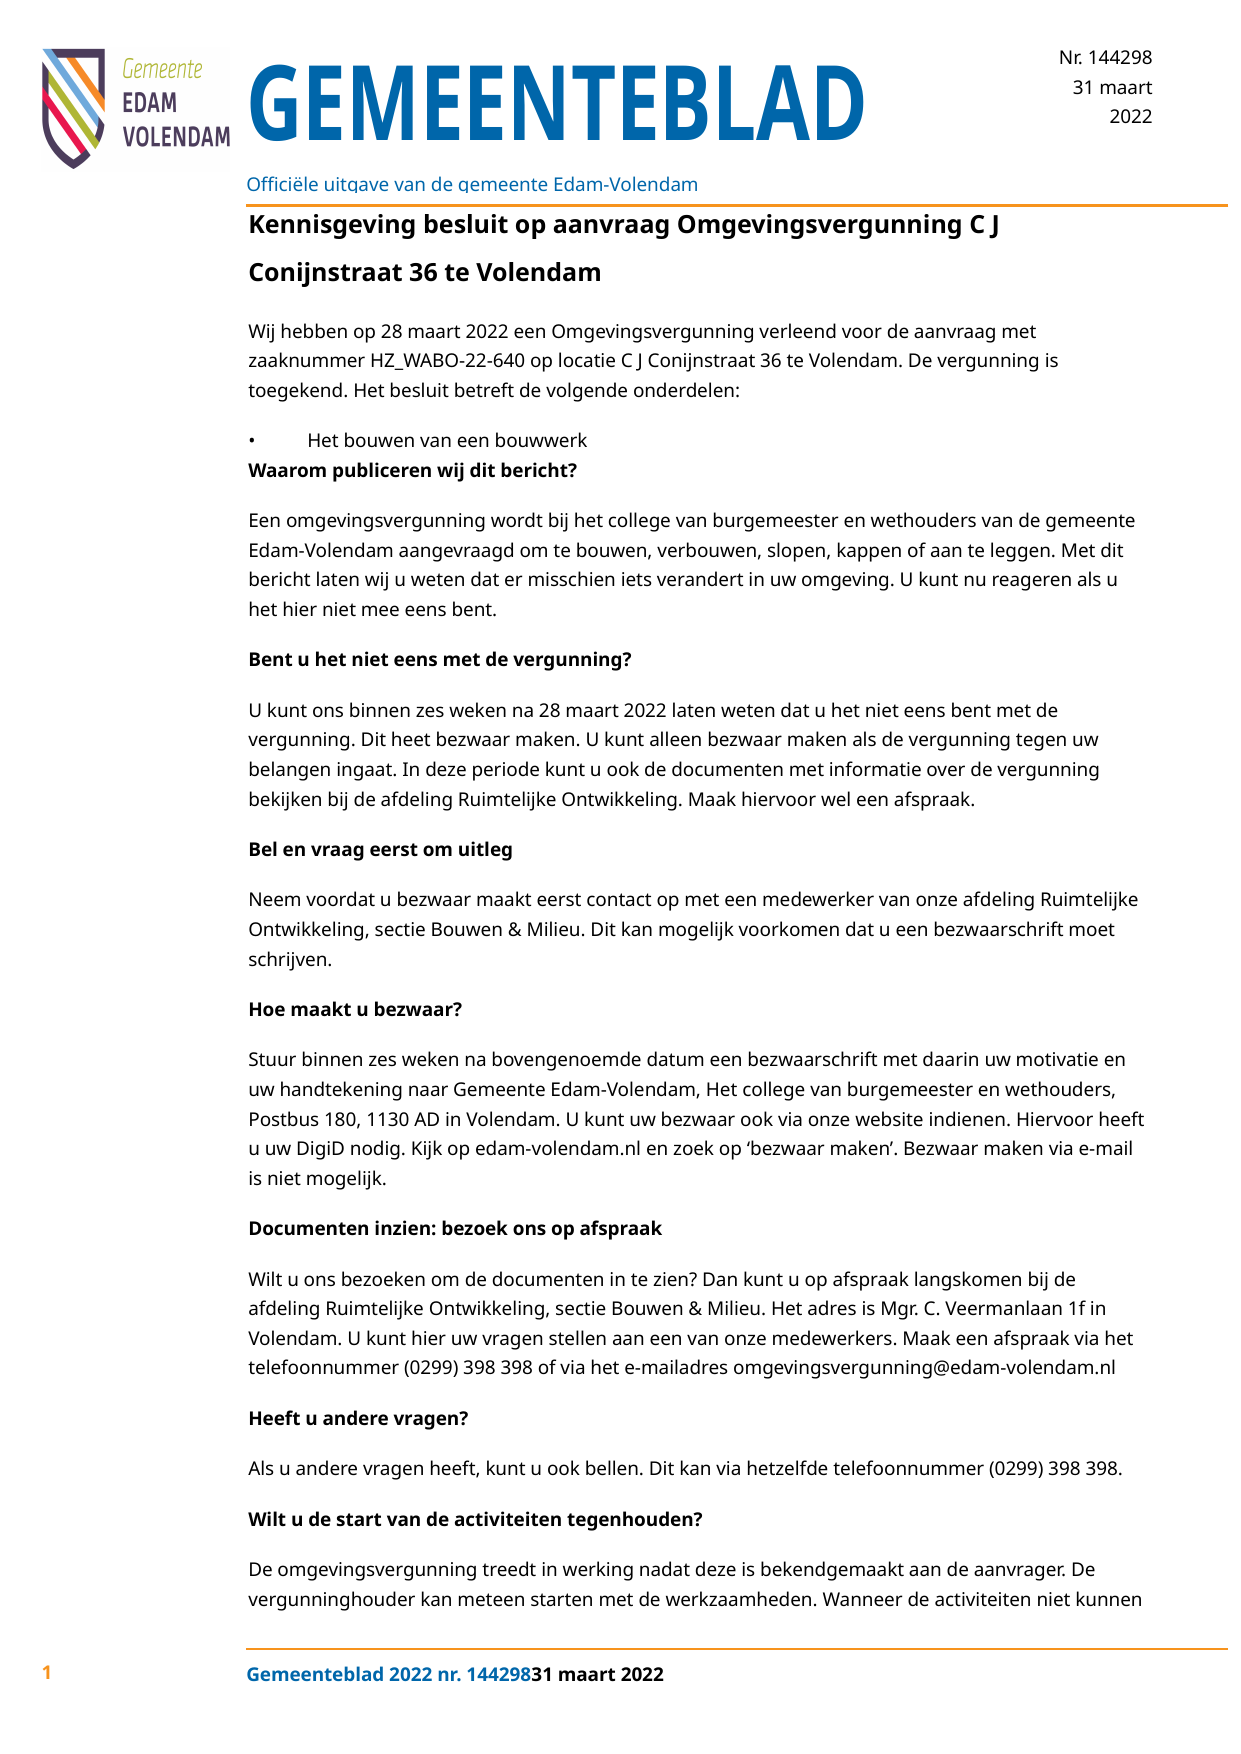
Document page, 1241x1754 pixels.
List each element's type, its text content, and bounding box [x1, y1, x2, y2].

text Waarom publiceren wij dit bericht? [248, 457, 1152, 483]
text Bent u het niet eens met de vergunning? [248, 647, 1152, 672]
text Wilt u de start van de activiteiten tegenhouden? [248, 1506, 1152, 1532]
text Heeft u andere vragen? [248, 1405, 1152, 1431]
list Het bouwen van een bouwwerk [248, 427, 1152, 453]
text Neem voordat u bezwaar maakt eerst contact op met een medewerker van onze afdeling Ruimtelijke Ontwikkeling, sectie Bouwen & Milieu. Dit kan mogelijk voorkomen dat u een bezwaarschrift moet schrijven. [248, 887, 1152, 972]
text Documenten inzien: bezoek ons op afspraak [248, 1215, 1152, 1241]
text Kennisgeving besluit op aanvraag Omgevingsvergunning C J Conijnstraat 36 te Volendam [248, 207, 1152, 288]
text Bel en vraag eerst om uitleg [248, 836, 1152, 862]
text Wij hebben op 28 maart 2022 een Omgevingsvergunning verleend voor de aanvraag met zaaknummer HZ_WABO-22-640 op locatie C J Conijnstraat 36 te Volendam. De vergunning is toegekend. Het besluit betreft de volgende onderdelen: [248, 318, 1152, 403]
text Een omgevingsvergunning wordt bij het college van burgemeester en wethouders van de gemeente Edam-Volendam aangevraagd om te bouwen, verbouwen, slopen, kappen of aan te leggen. Met dit bericht laten wij u weten dat er misschien iets verandert in uw omgeving. U kunt nu reageren als u het hier niet mee eens bent. [248, 507, 1152, 622]
text Stuur binnen zes weken na bovengenoemde datum een bezwaarschrift met daarin uw motivatie en uw handtekening naar Gemeente Edam-Volendam, Het college van burgemeester en wethouders, Postbus 180, 1130 AD in Volendam. U kunt uw bezwaar ook via onze website indienen. Hiervoor heeft u uw DigiD nodig. Kijk op edam-volendam.nl en zoek op ‘bezwaar maken’. Bezwaar maken via e-mail is niet mogelijk. [248, 1047, 1152, 1191]
text Als u andere vragen heeft, kunt u ook bellen. Dit kan via hetzelfde telefoonnummer (0299) 398 398. [248, 1455, 1152, 1481]
picture [41, 47, 231, 172]
text Hoe maakt u bezwaar? [248, 996, 1152, 1022]
text U kunt ons binnen zes weken na 28 maart 2022 laten weten dat u het niet eens bent met de vergunning. Dit heet bezwaar maken. U kunt alleen bezwaar maken als de vergunning tegen uw belangen ingaat. In deze periode kunt u ook de documenten met informatie over de vergunning bekijken bij de afdeling Ruimtelijke Ontwikkeling. Maak hiervoor wel een afspraak. [248, 697, 1152, 812]
text De omgevingsvergunning treedt in werking nadat deze is bekendgemaakt aan de aanvrager. De vergunninghouder kan meteen starten met de werkzaamheden. Wanneer de activiteiten niet kunnen [248, 1556, 1152, 1612]
text Wilt u ons bezoeken om de documenten in te zien? Dan kunt u op afspraak langskomen bij de afdeling Ruimtelijke Ontwikkeling, sectie Bouwen & Milieu. Het adres is Mgr. C. Veermanlaan 1f in Volendam. U kunt hier uw vragen stellen aan een van onze medewerkers. Maak een afspraak via het telefoonnummer (0299) 398 398 of via het e-mailadres omgevingsvergunning@edam-volendam.nl [248, 1266, 1152, 1380]
